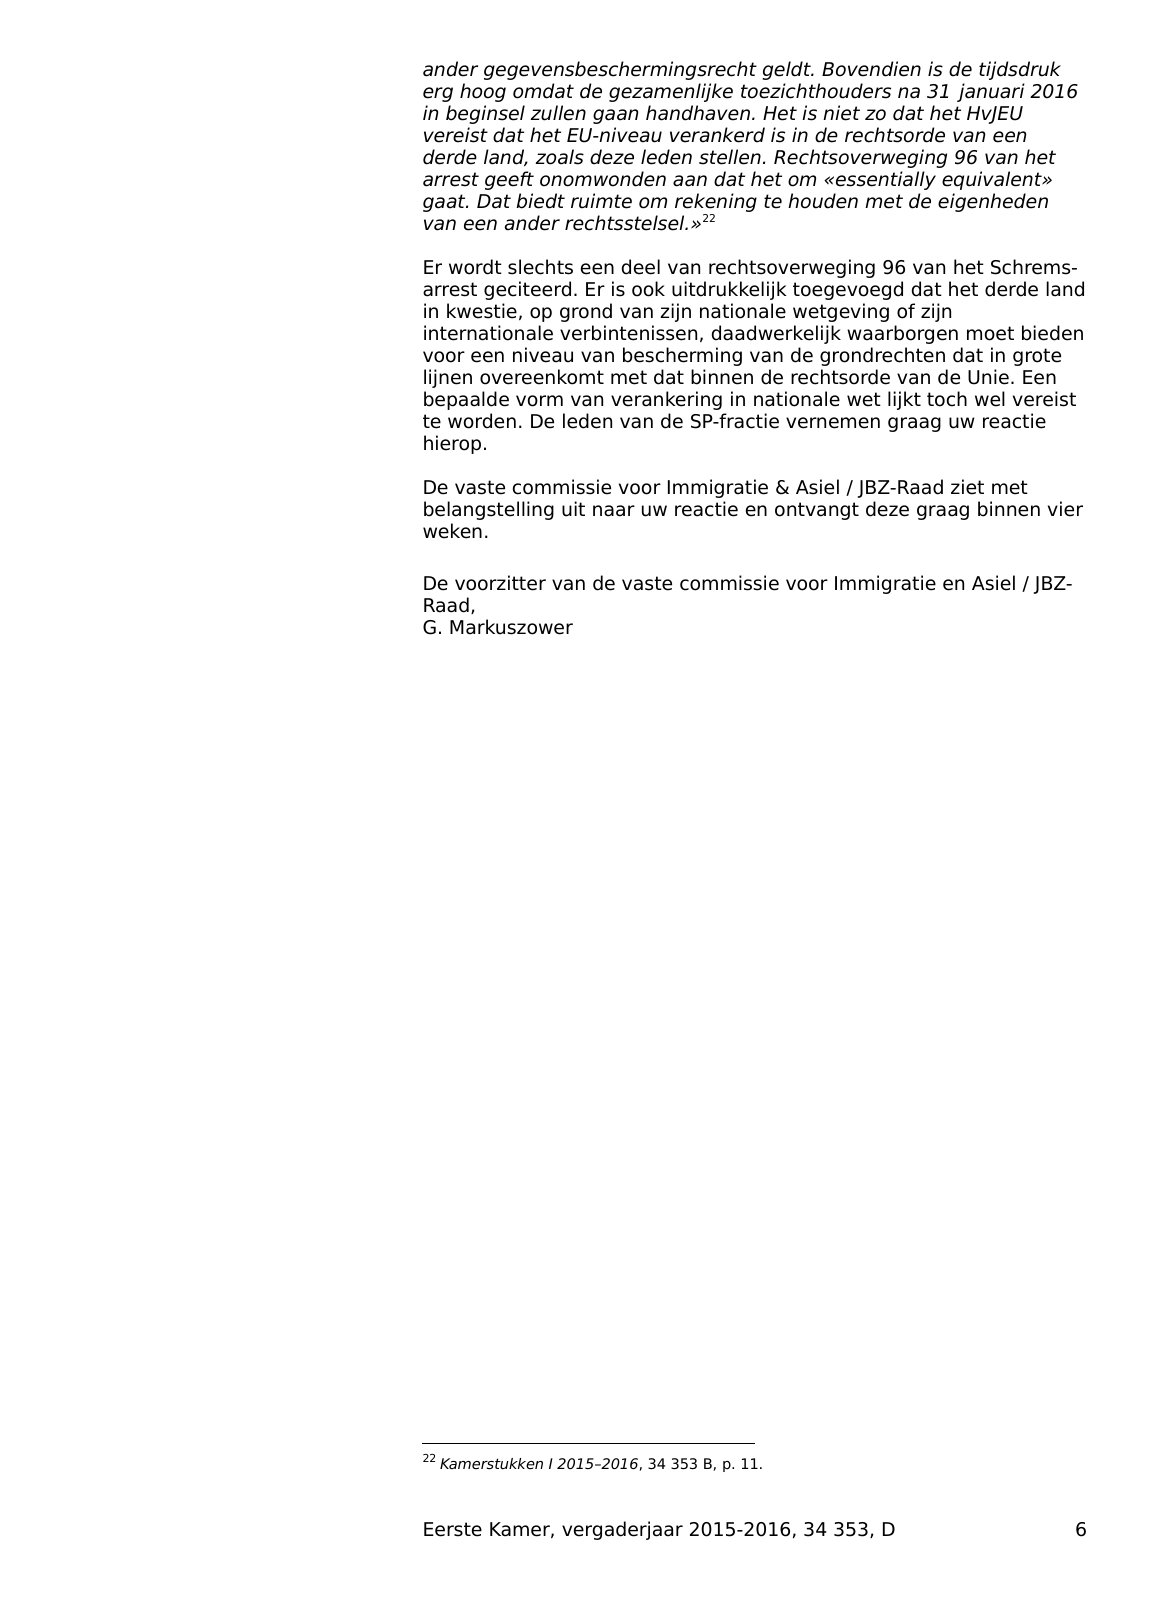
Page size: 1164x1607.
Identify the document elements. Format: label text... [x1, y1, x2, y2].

text ander gegevensbeschermingsrecht geldt. Bovendien is de tijdsdruk erg hoog omdat de gezamenlijke toezichthouders na 31 januari 2016 in beginsel zullen gaan handhaven. Het is niet zo dat het HvJEU vereist dat het EU-niveau verankerd is in de rechtsorde van een derde land, zoals deze leden stellen. Rechtsoverweging 96 van het arrest geeft onomwonden aan dat het om «essentially equivalent» gaat. Dat biedt ruimte om rekening te houden met de eigenheden van een ander rechtsstelsel.» [422, 59, 1087, 235]
text Er wordt slechts een deel van rechtsoverweging 96 van het Schrems-arrest geciteerd. Er is ook uitdrukkelijk toegevoegd dat het derde land in kwestie, op grond van zijn nationale wetgeving of zijn internationale verbintenissen, daadwerkelijk waarborgen moet bieden voor een niveau van bescherming van de grondrechten dat in grote lijnen overeenkomt met dat binnen de rechtsorde van de Unie. Een bepaalde vorm van verankering in nationale wet lijkt toch wel vereist te worden. De leden van de SP-fractie vernemen graag uw reactie hierop. [422, 257, 1087, 455]
text De voorzitter van de vaste commissie voor Immigratie en Asiel / JBZ-Raad, G. Markuszower [422, 573, 1087, 639]
text De vaste commissie voor Immigratie & Asiel / JBZ-Raad ziet met belangstelling uit naar uw reactie en ontvangt deze graag binnen vier weken. [422, 477, 1087, 543]
text Kamerstukken I 2015–2016, 34 353 B, p. 11. [422, 1452, 1087, 1474]
